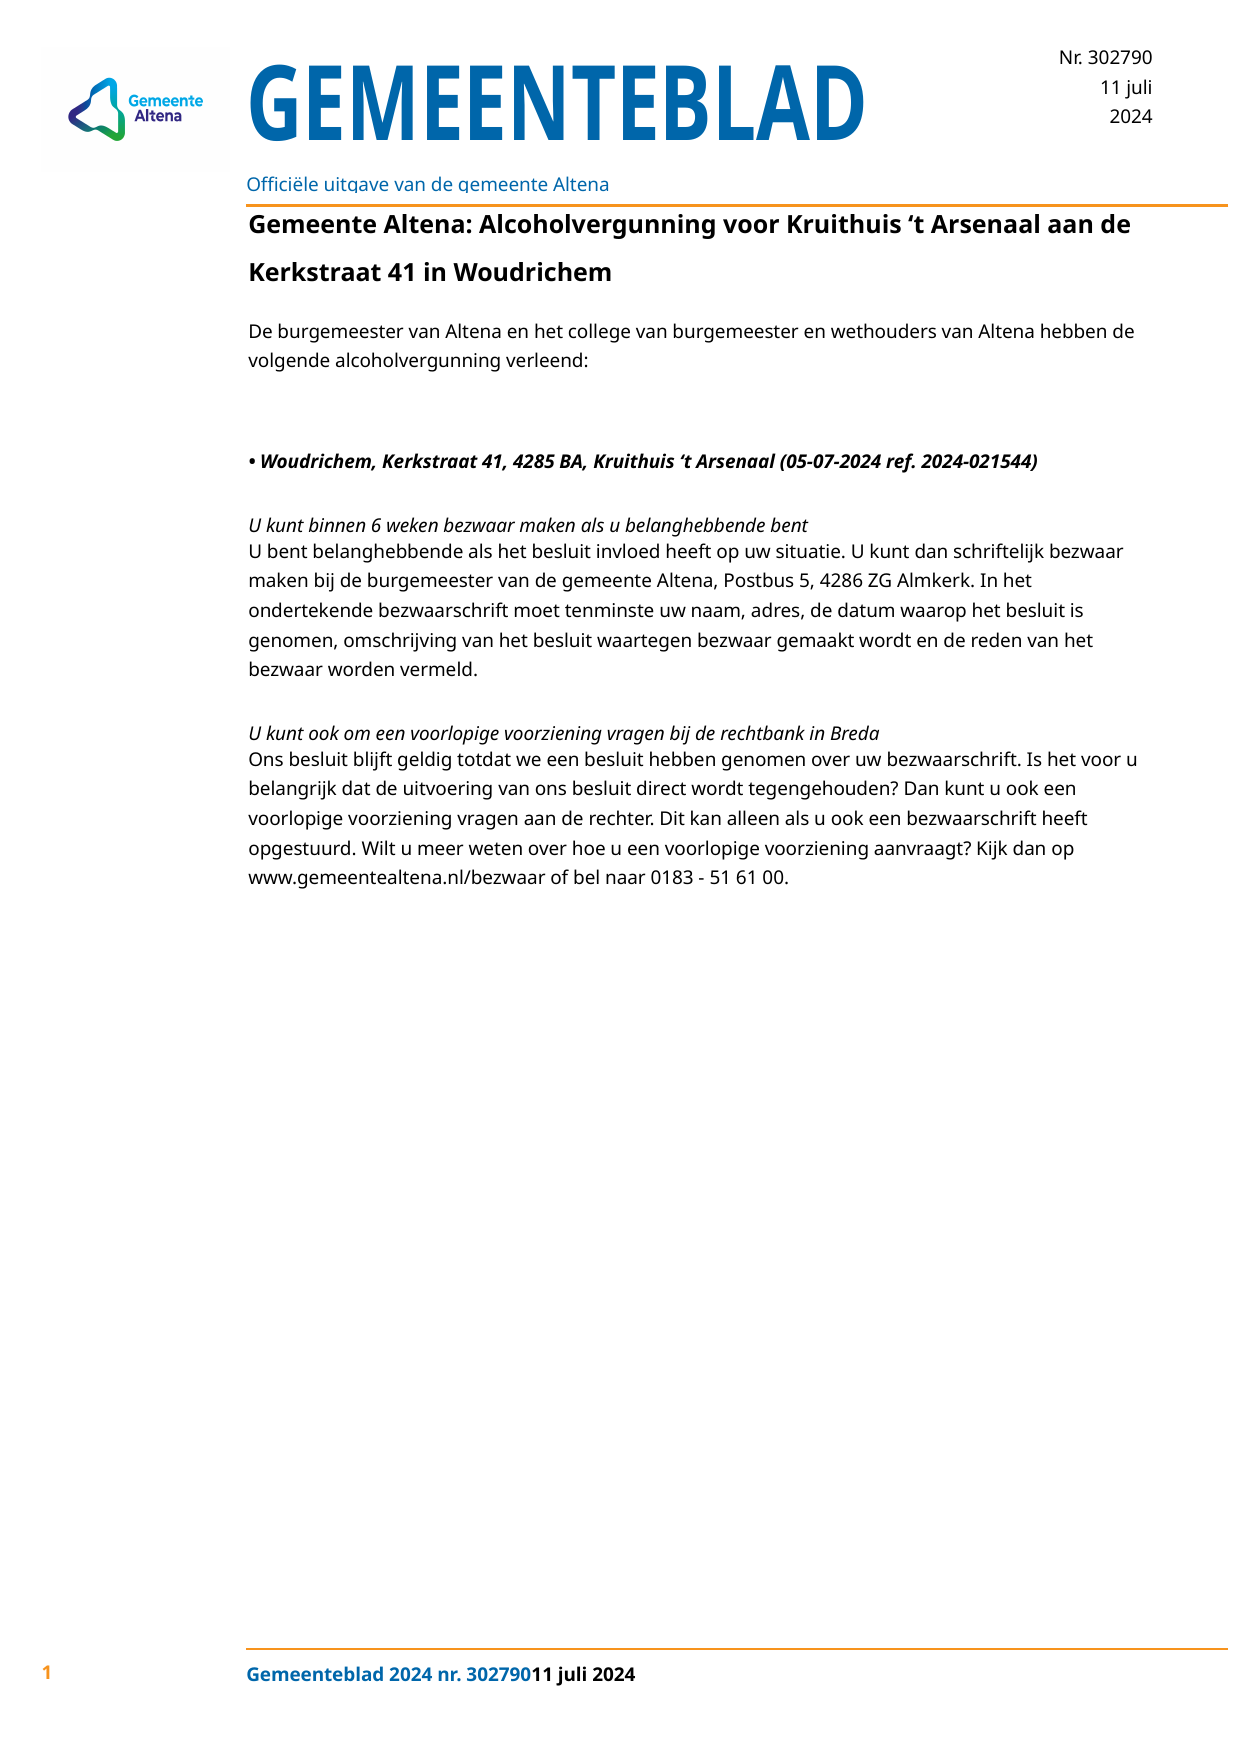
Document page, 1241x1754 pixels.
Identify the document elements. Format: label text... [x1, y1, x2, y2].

text • Woudrichem, Kerkstraat 41, 4285 BA, Kruithuis ‘t Arsenaal (05-07-2024 ref. 2024-021544) [248, 448, 1152, 474]
text U bent belanghebbende als het besluit invloed heeft op uw situatie. U kunt dan schriftelijk bezwaar maken bij de burgemeester van de gemeente Altena, Postbus 5, 4286 ZG Almkerk. In het ondertekende bezwaarschrift moet tenminste uw naam, adres, de datum waarop het besluit is genomen, omschrijving van het besluit waartegen bezwaar gemaakt wordt en de reden van het bezwaar worden vermeld. [248, 538, 1152, 682]
text De burgemeester van Altena en het college van burgemeester en wethouders van Altena hebben de volgende alcoholvergunning verleend: [248, 318, 1152, 373]
text U kunt binnen 6 weken bezwaar maken als u belanghebbende bent [248, 512, 1152, 538]
picture [41, 47, 231, 172]
text Gemeente Altena: Alcoholvergunning voor Kruithuis ‘t Arsenaal aan de Kerkstraat 41 in Woudrichem [248, 207, 1152, 288]
text U kunt ook om een voorlopige voorziening vragen bij de rechtbank in Breda [248, 720, 1152, 746]
text Ons besluit blijft geldig totdat we een besluit hebben genomen over uw bezwaarschrift. Is het voor u belangrijk dat de uitvoering van ons besluit direct wordt tegengehouden? Dan kunt u ook een voorlopige voorziening vragen aan de rechter. Dit kan alleen als u ook een bezwaarschrift heeft opgestuurd. Wilt u meer weten over hoe u een voorlopige voorziening aanvraagt? Kijk dan op www.gemeentealtena.nl/bezwaar of bel naar 0183 - 51 61 00. [248, 746, 1152, 890]
